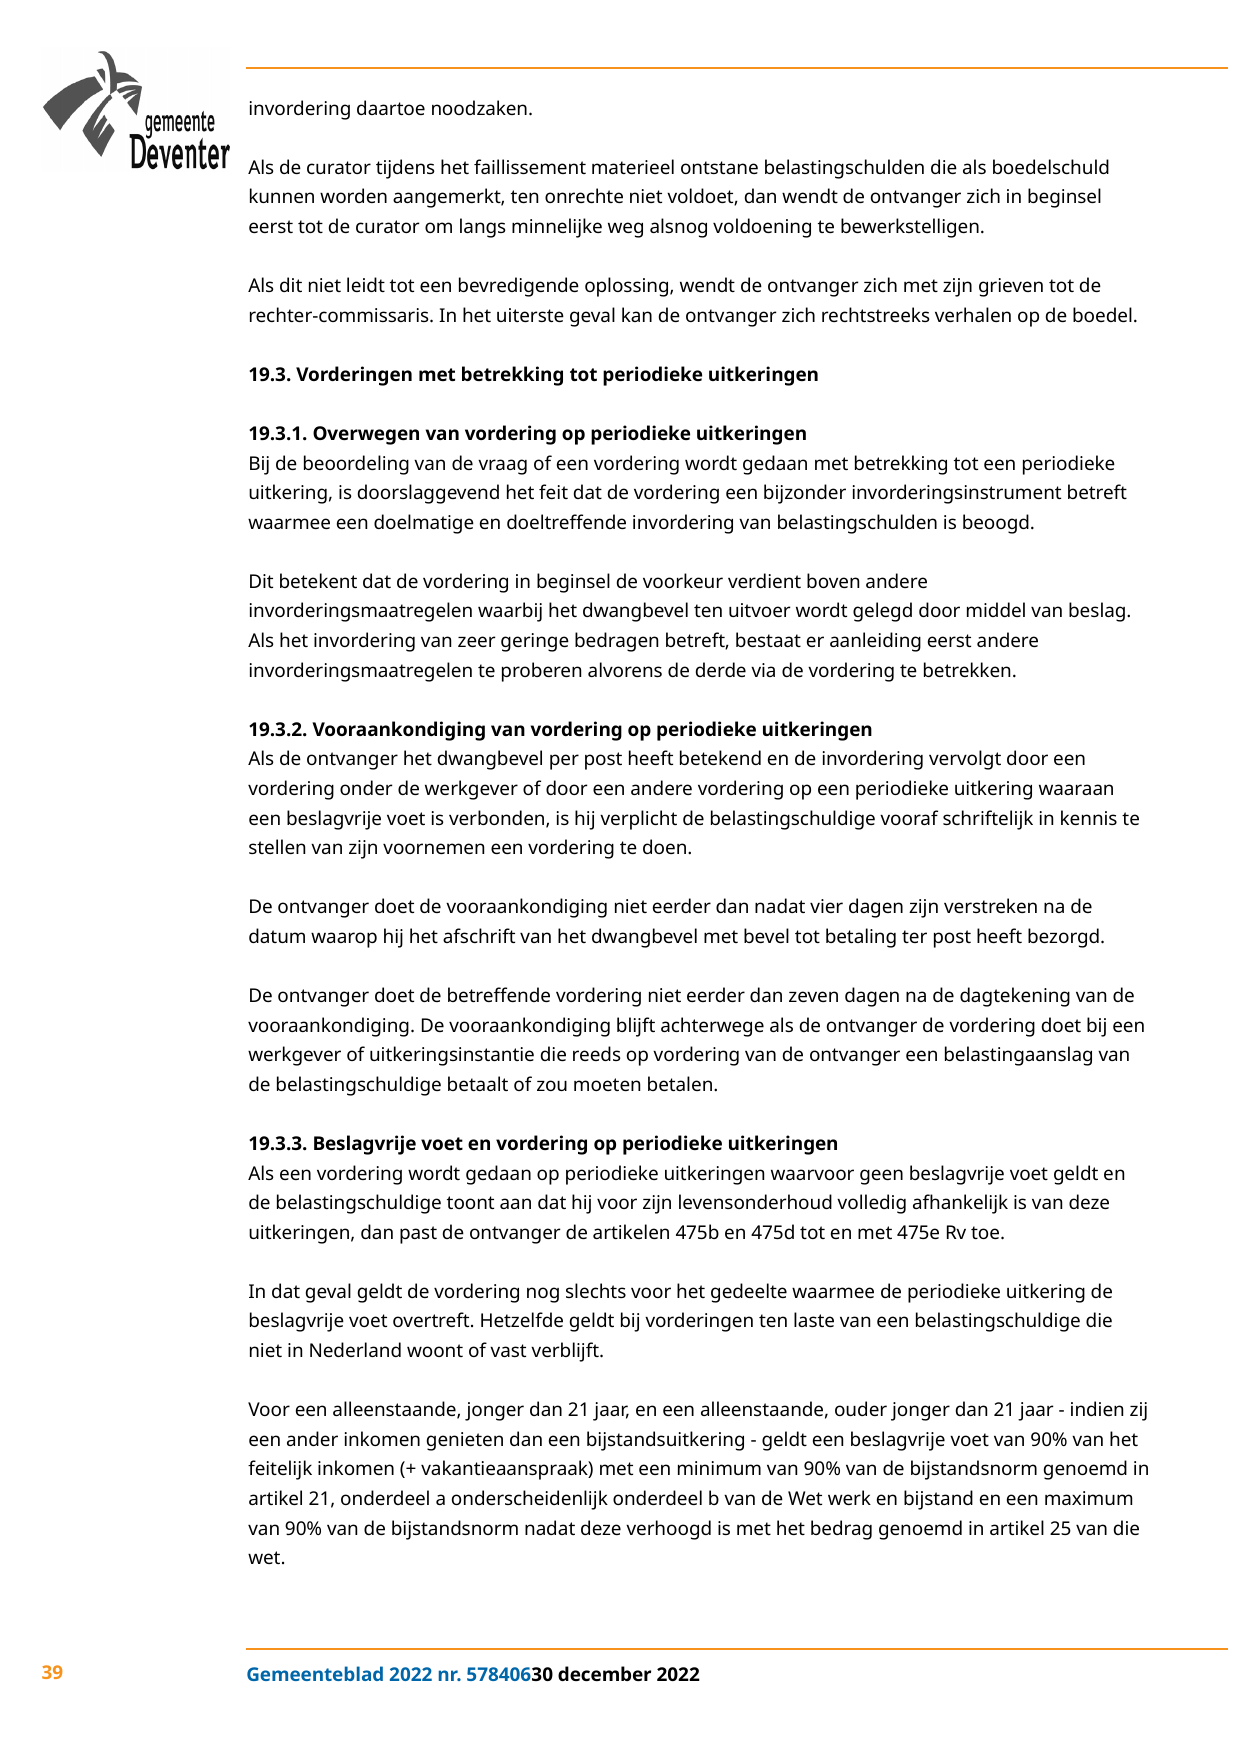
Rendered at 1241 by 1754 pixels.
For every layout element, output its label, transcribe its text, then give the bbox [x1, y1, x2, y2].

text 19.3.2. Vooraankondiging van vordering op periodieke uitkeringen [248, 716, 1152, 742]
text invordering daartoe noodzaken. [248, 95, 1152, 121]
text Als de ontvanger het dwangbevel per post heeft betekend en de invordering vervolgt door een vordering onder de werkgever of door een andere vordering op een periodieke uitkering waaraan een beslagvrije voet is verbonden, is hij verplicht de belastingschuldige vooraf schriftelijk in kennis te stellen van zijn voornemen een vordering te doen. [248, 746, 1152, 860]
picture [41, 47, 231, 172]
text 19.3. Vorderingen met betrekking tot periodieke uitkeringen [248, 361, 1152, 387]
text De ontvanger doet de vooraankondiging niet eerder dan nadat vier dagen zijn verstreken na de datum waarop hij het afschrift van het dwangbevel met bevel tot betaling ter post heeft bezorgd. [248, 893, 1152, 949]
text De ontvanger doet de betreffende vordering niet eerder dan zeven dagen na de dagtekening van de vooraankondiging. De vooraankondiging blijft achterwege als de ontvanger de vordering doet bij een werkgever of uitkeringsinstantie die reeds op vordering van de ontvanger een belastingaanslag van de belastingschuldige betaalt of zou moeten betalen. [248, 982, 1152, 1097]
text Als dit niet leidt tot een bevredigende oplossing, wendt de ontvanger zich met zijn grieven tot de rechter-commissaris. In het uiterste geval kan de ontvanger zich rechtstreeks verhalen op de boedel. [248, 272, 1152, 328]
text Dit betekent dat de vordering in beginsel de voorkeur verdient boven andere invorderingsmaatregelen waarbij het dwangbevel ten uitvoer wordt gelegd door middel van beslag. Als het invordering van zeer geringe bedragen betreft, bestaat er aanleiding eerst andere invorderingsmaatregelen te proberen alvorens de derde via de vordering te betrekken. [248, 568, 1152, 683]
text 19.3.1. Overwegen van vordering op periodieke uitkeringen [248, 420, 1152, 446]
text Voor een alleenstaande, jonger dan 21 jaar, en een alleenstaande, ouder jonger dan 21 jaar - indien zij een ander inkomen genieten dan een bijstandsuitkering - geldt een beslagvrije voet van 90% van het feitelijk inkomen (+ vakantieaanspraak) met een minimum van 90% van de bijstandsnorm genoemd in artikel 21, onderdeel a onderscheidenlijk onderdeel b van de Wet werk en bijstand en een maximum van 90% van de bijstandsnorm nadat deze verhoogd is met het bedrag genoemd in artikel 25 van die wet. [248, 1396, 1152, 1570]
text Als de curator tijdens het faillissement materieel ontstane belastingschulden die als boedelschuld kunnen worden aangemerkt, ten onrechte niet voldoet, dan wendt de ontvanger zich in beginsel eerst tot de curator om langs minnelijke weg alsnog voldoening te bewerkstelligen. [248, 154, 1152, 239]
text Bij de beoordeling van de vraag of een vordering wordt gedaan met betrekking tot een periodieke uitkering, is doorslaggevend het feit dat de vordering een bijzonder invorderingsinstrument betreft waarmee een doelmatige en doeltreffende invordering van belastingschulden is beoogd. [248, 450, 1152, 535]
text 19.3.3. Beslagvrije voet en vordering op periodieke uitkeringen [248, 1130, 1152, 1156]
text In dat geval geldt de vordering nog slechts voor het gedeelte waarmee de periodieke uitkering de beslagvrije voet overtreft. Hetzelfde geldt bij vorderingen ten laste van een belastingschuldige die niet in Nederland woont of vast verblijft. [248, 1278, 1152, 1363]
text Als een vordering wordt gedaan op periodieke uitkeringen waarvoor geen beslagvrije voet geldt en de belastingschuldige toont aan dat hij voor zijn levensonderhoud volledig afhankelijk is van deze uitkeringen, dan past de ontvanger de artikelen 475b en 475d tot en met 475e Rv toe. [248, 1160, 1152, 1245]
